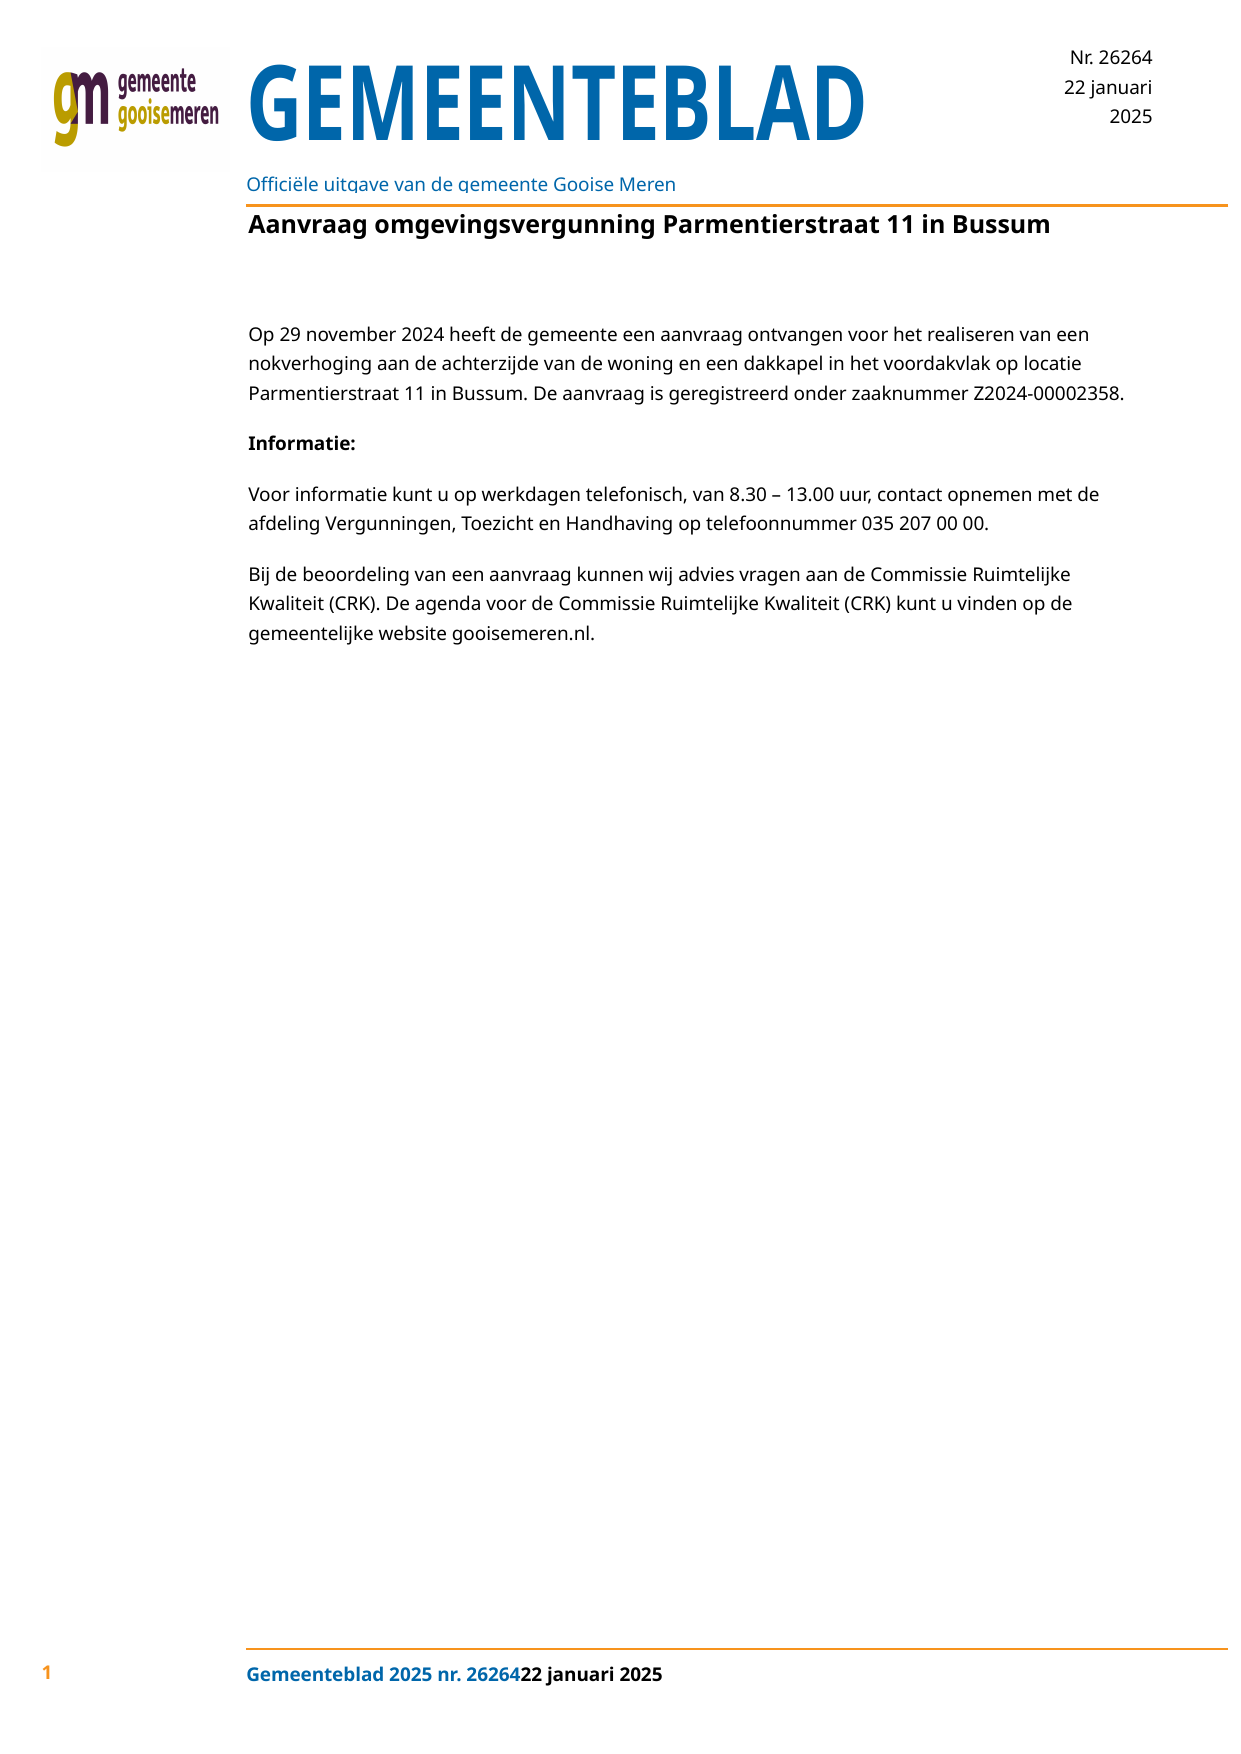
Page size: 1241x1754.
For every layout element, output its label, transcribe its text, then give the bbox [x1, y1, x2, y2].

text Bij de beoordeling van een aanvraag kunnen wij advies vragen aan de Commissie Ruimtelijke Kwaliteit (CRK). De agenda voor de Commissie Ruimtelijke Kwaliteit (CRK) kunt u vinden op de gemeentelijke website gooisemeren.nl. [248, 561, 1152, 646]
picture [41, 47, 231, 172]
text Op 29 november 2024 heeft de gemeente een aanvraag ontvangen voor het realiseren van een nokverhoging aan de achterzijde van de woning en een dakkapel in het voordakvlak op locatie Parmentierstraat 11 in Bussum. De aanvraag is geregistreerd onder zaaknummer Z2024-00002358. [248, 321, 1152, 406]
text Aanvraag omgevingsvergunning Parmentierstraat 11 in Bussum [248, 207, 1152, 241]
text Informatie: [248, 430, 1152, 456]
text Voor informatie kunt u op werkdagen telefonisch, van 8.30 – 13.00 uur, contact opnemen met de afdeling Vergunningen, Toezicht en Handhaving op telefoonnummer 035 207 00 00. [248, 481, 1152, 536]
